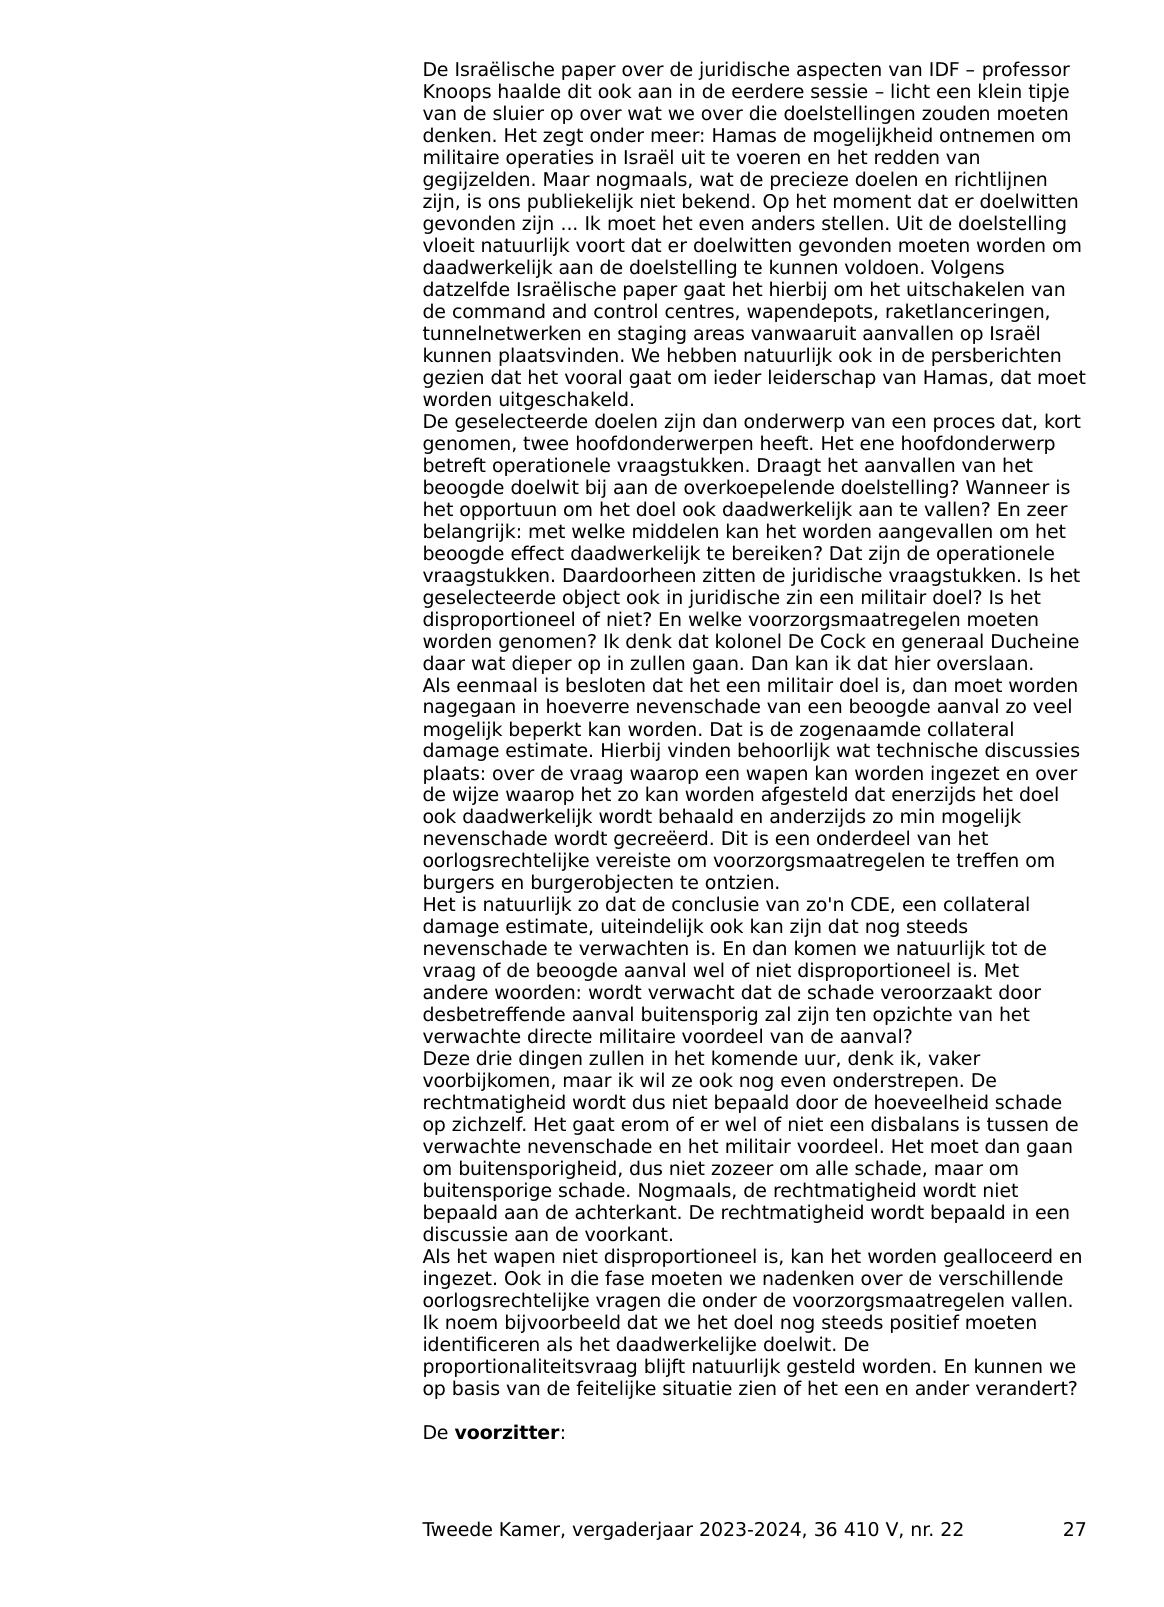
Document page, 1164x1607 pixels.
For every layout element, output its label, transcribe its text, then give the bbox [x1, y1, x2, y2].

text Als het wapen niet disproportioneel is, kan het worden gealloceerd en ingezet. Ook in die fase moeten we nadenken over de verschillende oorlogsrechtelijke vragen die onder de voorzorgsmaatregelen vallen. Ik noem bijvoorbeeld dat we het doel nog steeds positief moeten identificeren als het daadwerkelijke doelwit. De proportionaliteitsvraag blijft natuurlijk gesteld worden. En kunnen we op basis van de feitelijke situatie zien of het een en ander verandert? [422, 1246, 1087, 1400]
text Het is natuurlijk zo dat de conclusie van zo'n CDE, een collateral damage estimate, uiteindelijk ook kan zijn dat nog steeds nevenschade te verwachten is. En dan komen we natuurlijk tot de vraag of de beoogde aanval wel of niet disproportioneel is. Met andere woorden: wordt verwacht dat de schade veroorzaakt door desbetreffende aanval buitensporig zal zijn ten opzichte van het verwachte directe militaire voordeel van de aanval? [422, 894, 1087, 1048]
text Deze drie dingen zullen in het komende uur, denk ik, vaker voorbijkomen, maar ik wil ze ook nog even onderstrepen. De rechtmatigheid wordt dus niet bepaald door de hoeveelheid schade op zichzelf. Het gaat erom of er wel of niet een disbalans is tussen de verwachte nevenschade en het militair voordeel. Het moet dan gaan om buitensporigheid, dus niet zozeer om alle schade, maar om buitensporige schade. Nogmaals, de rechtmatigheid wordt niet bepaald aan de achterkant. De rechtmatigheid wordt bepaald in een discussie aan de voorkant. [422, 1048, 1087, 1246]
text De voorzitter: [422, 1422, 1087, 1444]
text De geselecteerde doelen zijn dan onderwerp van een proces dat, kort genomen, twee hoofdonderwerpen heeft. Het ene hoofdonderwerp betreft operationele vraagstukken. Draagt het aanvallen van het beoogde doelwit bij aan de overkoepelende doelstelling? Wanneer is het opportuun om het doel ook daadwerkelijk aan te vallen? En zeer belangrijk: met welke middelen kan het worden aangevallen om het beoogde effect daadwerkelijk te bereiken? Dat zijn de operationele vraagstukken. Daardoorheen zitten de juridische vraagstukken. Is het geselecteerde object ook in juridische zin een militair doel? Is het disproportioneel of niet? En welke voorzorgsmaatregelen moeten worden genomen? Ik denk dat kolonel De Cock en generaal Ducheine daar wat dieper op in zullen gaan. Dan kan ik dat hier overslaan. [422, 411, 1087, 674]
text Als eenmaal is besloten dat het een militair doel is, dan moet worden nagegaan in hoeverre nevenschade van een beoogde aanval zo veel mogelijk beperkt kan worden. Dat is de zogenaamde collateral damage estimate. Hierbij vinden behoorlijk wat technische discussies plaats: over de vraag waarop een wapen kan worden ingezet en over de wijze waarop het zo kan worden afgesteld dat enerzijds het doel ook daadwerkelijk wordt behaald en anderzijds zo min mogelijk nevenschade wordt gecreëerd. Dit is een onderdeel van het oorlogsrechtelijke vereiste om voorzorgsmaatregelen te treffen om burgers en burgerobjecten te ontzien. [422, 674, 1087, 894]
text De Israëlische paper over de juridische aspecten van IDF – professor Knoops haalde dit ook aan in de eerdere sessie – licht een klein tipje van de sluier op over wat we over die doelstellingen zouden moeten denken. Het zegt onder meer: Hamas de mogelijkheid ontnemen om militaire operaties in Israël uit te voeren en het redden van gegijzelden. Maar nogmaals, wat de precieze doelen en richtlijnen zijn, is ons publiekelijk niet bekend. Op het moment dat er doelwitten gevonden zijn ... Ik moet het even anders stellen. Uit de doelstelling vloeit natuurlijk voort dat er doelwitten gevonden moeten worden om daadwerkelijk aan de doelstelling te kunnen voldoen. Volgens datzelfde Israëlische paper gaat het hierbij om het uitschakelen van de command and control centres, wapendepots, raketlanceringen, tunnelnetwerken en staging areas vanwaaruit aanvallen op Israël kunnen plaatsvinden. We hebben natuurlijk ook in de persberichten gezien dat het vooral gaat om ieder leiderschap van Hamas, dat moet worden uitgeschakeld. [422, 59, 1087, 411]
